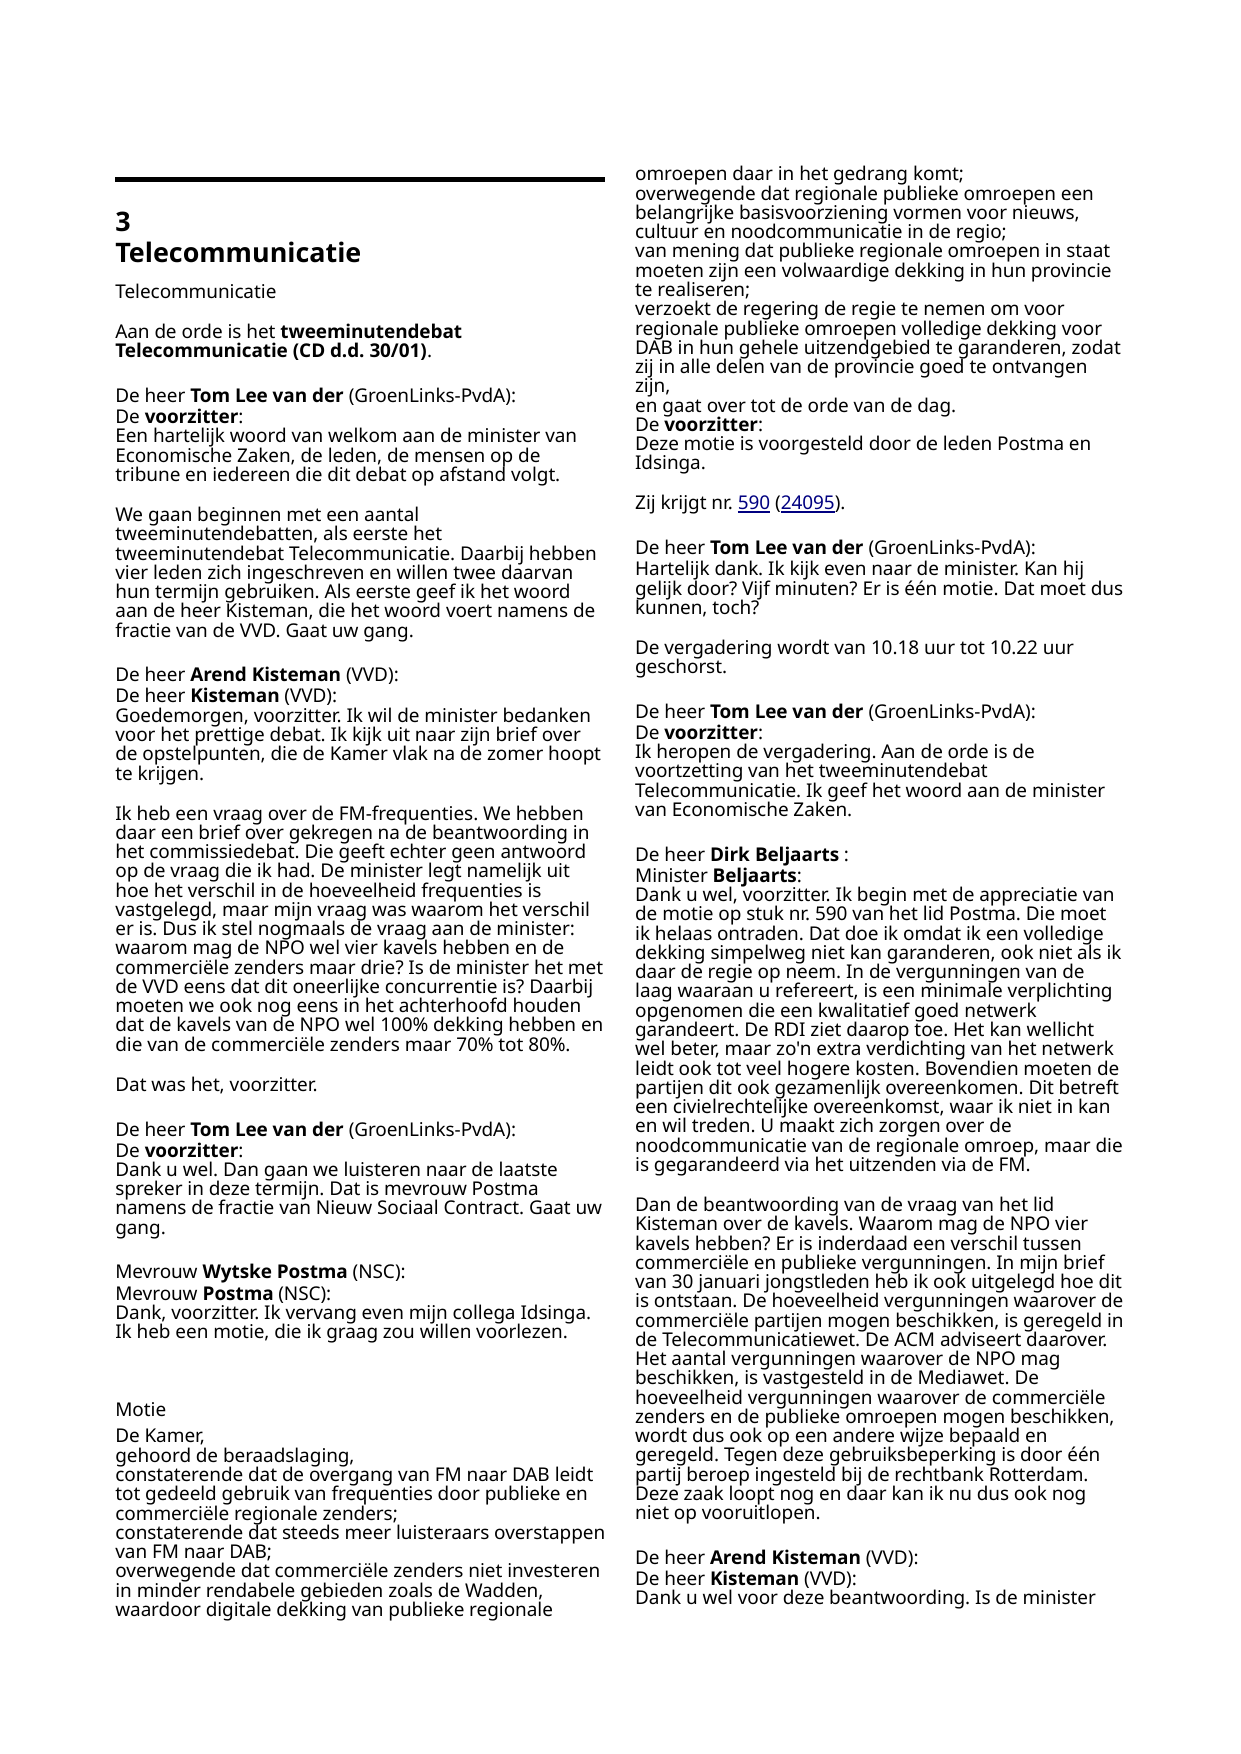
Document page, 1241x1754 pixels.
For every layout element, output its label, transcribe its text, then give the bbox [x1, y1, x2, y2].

text De heer Tom Lee van der (GroenLinks-PvdA): [635, 534, 1125, 560]
text De Kamer, [115, 1427, 605, 1447]
text en gaat over tot de orde van de dag. [635, 397, 1125, 416]
text Aan de orde is het tweeminutendebat Telecommunicatie (CD d.d. 30/01). [115, 323, 605, 362]
text Dan de beantwoording van de vraag van het lid Kisteman over de kavels. Waarom mag de NPO vier kavels hebben? Er is inderdaad een verschil tussen commerciële en publieke vergunningen. In mijn brief van 30 januari jongstleden heb ik ook uitgelegd hoe dit is ontstaan. De hoeveelheid vergunningen waarover de commerciële partijen mogen beschikken, is geregeld in de Telecommunicatiewet. De ACM adviseert daarover. Het aantal vergunningen waarover de NPO mag beschikken, is vastgesteld in de Mediawet. De hoeveelheid vergunningen waarover de commerciële zenders en de publieke omroepen mogen beschikken, wordt dus ook op een andere wijze bepaald en geregeld. Tegen deze gebruiksbeperking is door één partij beroep ingesteld bij de rechtbank Rotterdam. Deze zaak loopt nog en daar kan ik nu dus ook nog niet op vooruitlopen. [635, 1196, 1125, 1523]
text De heer Arend Kisteman (VVD): [115, 662, 605, 687]
text Ik heropen de vergadering. Aan de orde is de voortzetting van het tweeminutendebat Telecommunicatie. Ik geef het woord aan de minister van Economische Zaken. [635, 743, 1125, 820]
text Mevrouw Wytske Postma (NSC): [115, 1259, 605, 1284]
text De heer Kisteman (VVD): [115, 687, 605, 707]
text overwegende dat regionale publieke omroepen een belangrijke basisvoorziening vormen voor nieuws, cultuur en noodcommunicatie in de regio; [635, 184, 1125, 242]
text De heer Arend Kisteman (VVD): [635, 1544, 1125, 1570]
text De heer Kisteman (VVD): [635, 1570, 1125, 1589]
text Dat was het, voorzitter. [115, 1076, 605, 1095]
text Goedemorgen, voorzitter. Ik wil de minister bedanken voor het prettige debat. Ik kijk uit naar zijn brief over de opstelpunten, die de Kamer vlak na de zomer hoopt te krijgen. [115, 707, 605, 784]
text De voorzitter: [115, 408, 605, 427]
text De heer Tom Lee van der (GroenLinks-PvdA): [635, 698, 1125, 724]
text Dank u wel, voorzitter. Ik begin met de appreciatie van de motie op stuk nr. 590 van het lid Postma. Die moet ik helaas ontraden. Dat doe ik omdat ik een volledige dekking simpelweg niet kan garanderen, ook niet als ik daar de regie op neem. In de vergunningen van de laag waaraan u refereert, is een minimale verplichting opgenomen die een kwalitatief goed netwerk garandeert. De RDI ziet daarop toe. Het kan wellicht wel beter, maar zo'n extra verdichting van het netwerk leidt ook tot veel hogere kosten. Bovendien moeten de partijen dit ook gezamenlijk overeenkomen. Dit betreft een civielrechtelijke overeenkomst, waar ik niet in kan en wil treden. U maakt zich zorgen over de noodcommunicatie van de regionale omroep, maar die is gegarandeerd via het uitzenden via de FM. [635, 886, 1125, 1175]
text De voorzitter: [635, 416, 1125, 435]
text Zij krijgt nr. 590 (24095). [635, 494, 1125, 514]
text De vergadering wordt van 10.18 uur tot 10.22 uur geschorst. [635, 639, 1125, 677]
text Telecommunicatie [115, 283, 605, 302]
text De heer Tom Lee van der (GroenLinks-PvdA): [115, 382, 605, 408]
text overwegende dat commerciële zenders niet investeren in minder rendabele gebieden zoals de Wadden, waardoor digitale dekking van publieke regionale [115, 1562, 605, 1620]
text Dank u wel. Dan gaan we luisteren naar de laatste spreker in deze termijn. Dat is mevrouw Postma namens de fractie van Nieuw Sociaal Contract. Gaat uw gang. [115, 1161, 605, 1238]
text constaterende dat steeds meer luisteraars overstappen van FM naar DAB; [115, 1524, 605, 1562]
text De heer Dirk Beljaarts : [635, 841, 1125, 867]
text Motie [115, 1396, 605, 1421]
text 3 [115, 203, 605, 239]
text verzoekt de regering de regie te nemen om voor regionale publieke omroepen volledige dekking voor DAB in hun gehele uitzendgebied te garanderen, zodat zij in alle delen van de provincie goed te ontvangen zijn, [635, 300, 1125, 397]
text Ik heb een vraag over de FM-frequenties. We hebben daar een brief over gekregen na de beantwoording in het commissiedebat. Die geeft echter geen antwoord op de vraag die ik had. De minister legt namelijk uit hoe het verschil in de hoeveelheid frequenties is vastgelegd, maar mijn vraag was waarom het verschil er is. Dus ik stel nogmaals de vraag aan de minister: waarom mag de NPO wel vier kavels hebben en de commerciële zenders maar drie? Is de minister het met de VVD eens dat dit oneerlijke concurrentie is? Daarbij moeten we ook nog eens in het achterhoofd houden dat de kavels van de NPO wel 100% dekking hebben en die van de commerciële zenders maar 70% tot 80%. [115, 804, 605, 1055]
text omroepen daar in het gedrang komt; [635, 165, 1125, 184]
text De voorzitter: [115, 1142, 605, 1161]
text Deze motie is voorgesteld door de leden Postma en Idsinga. [635, 435, 1125, 474]
text De voorzitter: [635, 724, 1125, 743]
text Mevrouw Postma (NSC): [115, 1284, 605, 1304]
text We gaan beginnen met een aantal tweeminutendebatten, als eerste het tweeminutendebat Telecommunicatie. Daarbij hebben vier leden zich ingeschreven en willen twee daarvan hun termijn gebruiken. Als eerste geef ik het woord aan de heer Kisteman, die het woord voert namens de fractie van de VVD. Gaat uw gang. [115, 506, 605, 641]
text De heer Tom Lee van der (GroenLinks-PvdA): [115, 1116, 605, 1142]
text Dank, voorzitter. Ik vervang even mijn collega Idsinga. Ik heb een motie, die ik graag zou willen voorlezen. [115, 1304, 605, 1342]
text Minister Beljaarts: [635, 867, 1125, 886]
text constaterende dat de overgang van FM naar DAB leidt tot gedeeld gebruik van frequenties door publieke en commerciële regionale zenders; [115, 1466, 605, 1524]
text Dank u wel voor deze beantwoording. Is de minister [635, 1589, 1125, 1609]
text Een hartelijk woord van welkom aan de minister van Economische Zaken, de leden, de mensen op de tribune en iedereen die dit debat op afstand volgt. [115, 427, 605, 485]
text van mening dat publieke regionale omroepen in staat moeten zijn een volwaardige dekking in hun provincie te realiseren; [635, 242, 1125, 300]
text Telecommunicatie [115, 239, 605, 283]
text gehoord de beraadslaging, [115, 1447, 605, 1466]
text Hartelijk dank. Ik kijk even naar de minister. Kan hij gelijk door? Vijf minuten? Er is één motie. Dat moet dus kunnen, toch? [635, 560, 1125, 618]
